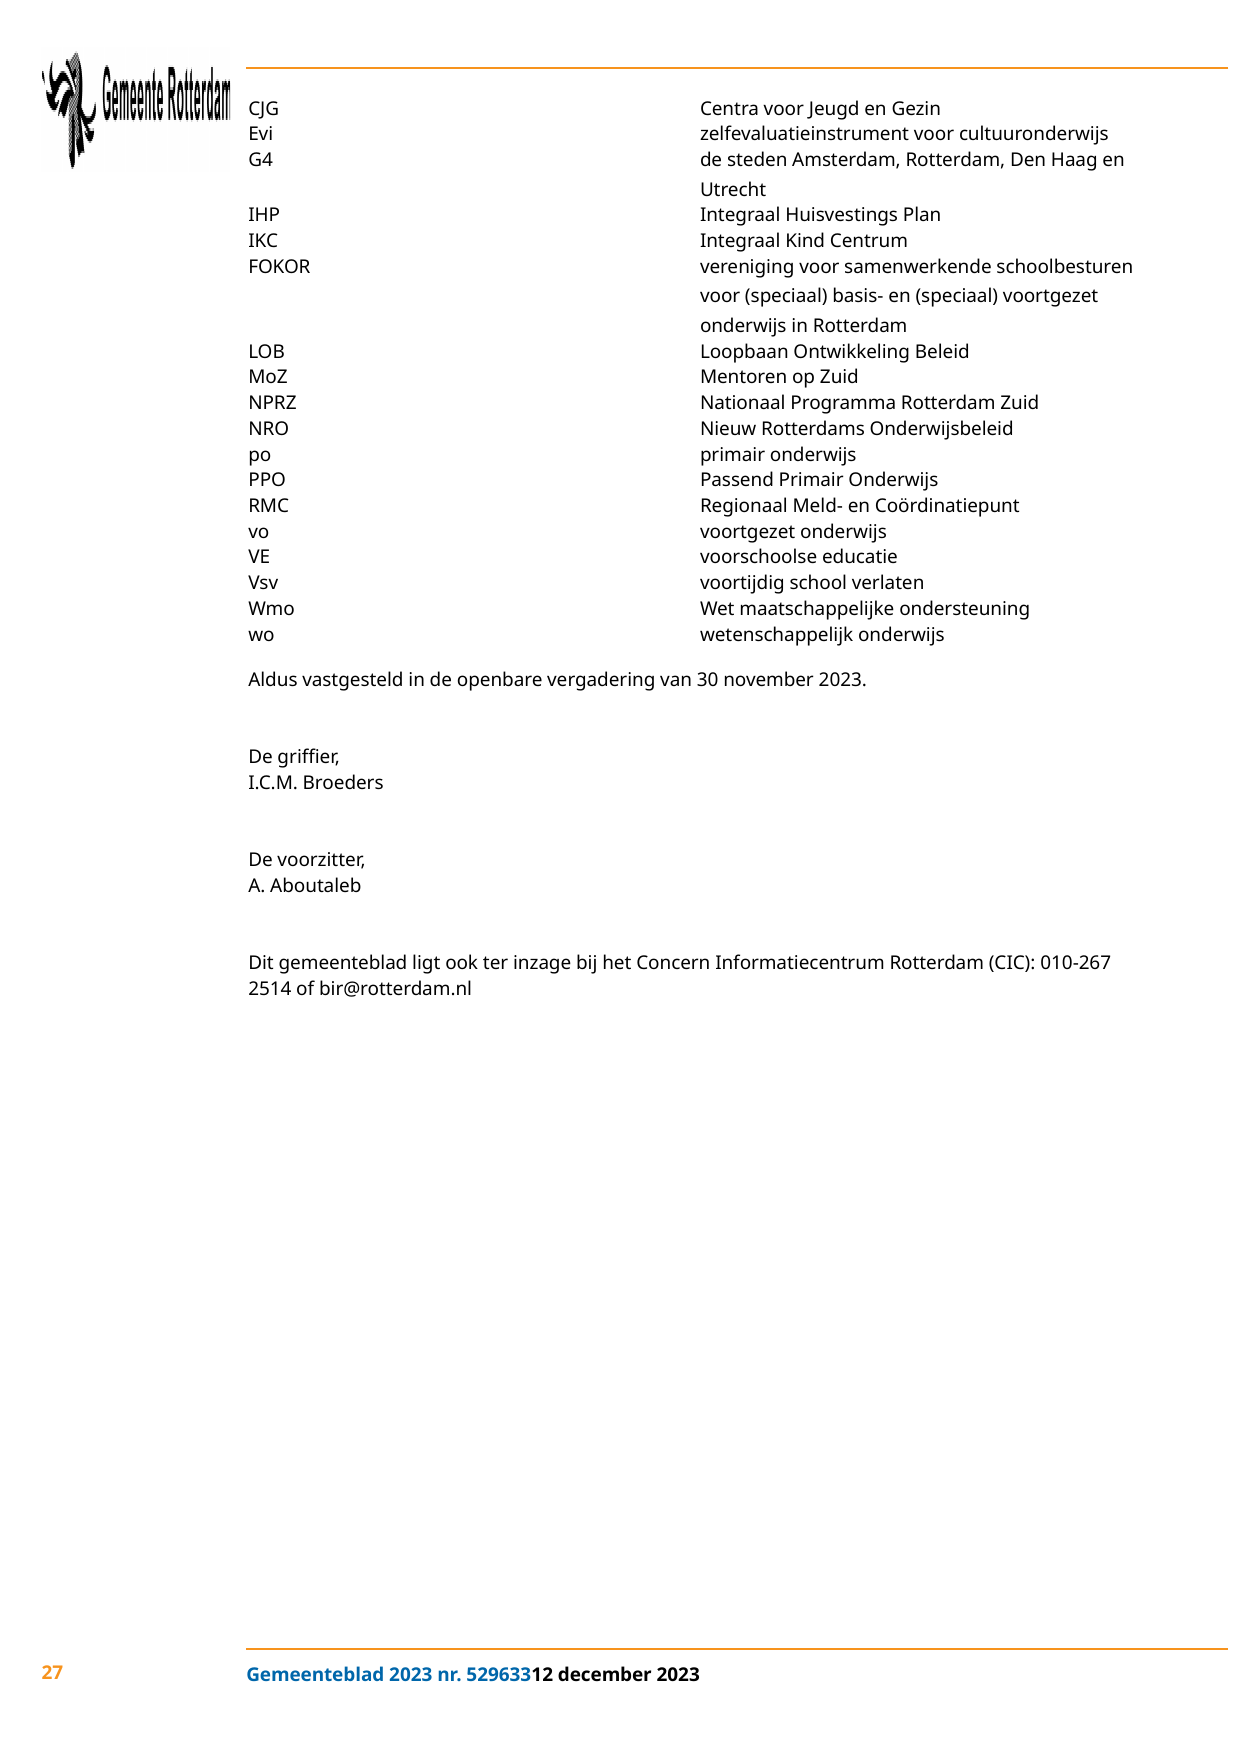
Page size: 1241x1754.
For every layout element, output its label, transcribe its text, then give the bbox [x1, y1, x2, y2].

table_cell G4 [248, 146, 700, 202]
table_cell Integraal Kind Centrum [700, 227, 1152, 253]
table_cell NRO [248, 415, 700, 441]
table_cell voortijdig school verlaten [700, 570, 1152, 595]
table_cell voortgezet onderwijs [700, 518, 1152, 544]
table_cell IHP [248, 202, 700, 227]
table_cell wetenschappelijk onderwijs [700, 621, 1152, 647]
table_cell Wmo [248, 595, 700, 621]
table_cell Vsv [248, 570, 700, 595]
table_cell Wet maatschappelijke ondersteuning [700, 595, 1152, 621]
table_cell PPO [248, 467, 700, 492]
table_cell Nationaal Programma Rotterdam Zuid [700, 389, 1152, 415]
table_cell Regionaal Meld- en Coördinatiepunt [700, 492, 1152, 518]
table_cell CJG [248, 95, 700, 121]
table_cell LOB [248, 338, 700, 364]
table_cell Nieuw Rotterdams Onderwijsbeleid [700, 415, 1152, 441]
table_cell Mentoren op Zuid [700, 364, 1152, 389]
table_cell voorschoolse educatie [700, 544, 1152, 569]
table_cell zelfevaluatieinstrument voor cultuuronderwijs [700, 121, 1152, 146]
table_cell de steden Amsterdam, Rotterdam, Den Haag en Utrecht [700, 146, 1152, 202]
table_cell vo [248, 518, 700, 544]
table_cell po [248, 441, 700, 467]
table_cell wo [248, 621, 700, 647]
text Dit gemeenteblad ligt ook ter inzage bij het Concern Informatiecentrum Rotterdam (CIC): 010-267 2514 of bir@rotterdam.nl [248, 949, 1152, 1000]
table_cell VE [248, 544, 700, 569]
table_cell NPRZ [248, 389, 700, 415]
picture [41, 47, 231, 172]
text De griffier, [248, 743, 1152, 769]
table_cell IKC [248, 227, 700, 253]
text Aldus vastgesteld in de openbare vergadering van 30 november 2023. [248, 666, 1152, 692]
table_cell Evi [248, 121, 700, 146]
text A. Aboutaleb [248, 872, 1152, 897]
table_cell Loopbaan Ontwikkeling Beleid [700, 338, 1152, 364]
table_cell vereniging voor samenwerkende schoolbesturen voor (speciaal) basis- en (speciaal) voortgezet onderwijs in Rotterdam [700, 253, 1152, 338]
table_cell Integraal Huisvestings Plan [700, 202, 1152, 227]
table_cell MoZ [248, 364, 700, 389]
table_cell Centra voor Jeugd en Gezin [700, 95, 1152, 121]
text De voorzitter, [248, 846, 1152, 872]
table_cell FOKOR [248, 253, 700, 338]
table_cell primair onderwijs [700, 441, 1152, 467]
table_cell Passend Primair Onderwijs [700, 467, 1152, 492]
table_cell RMC [248, 492, 700, 518]
text I.C.M. Broeders [248, 769, 1152, 794]
